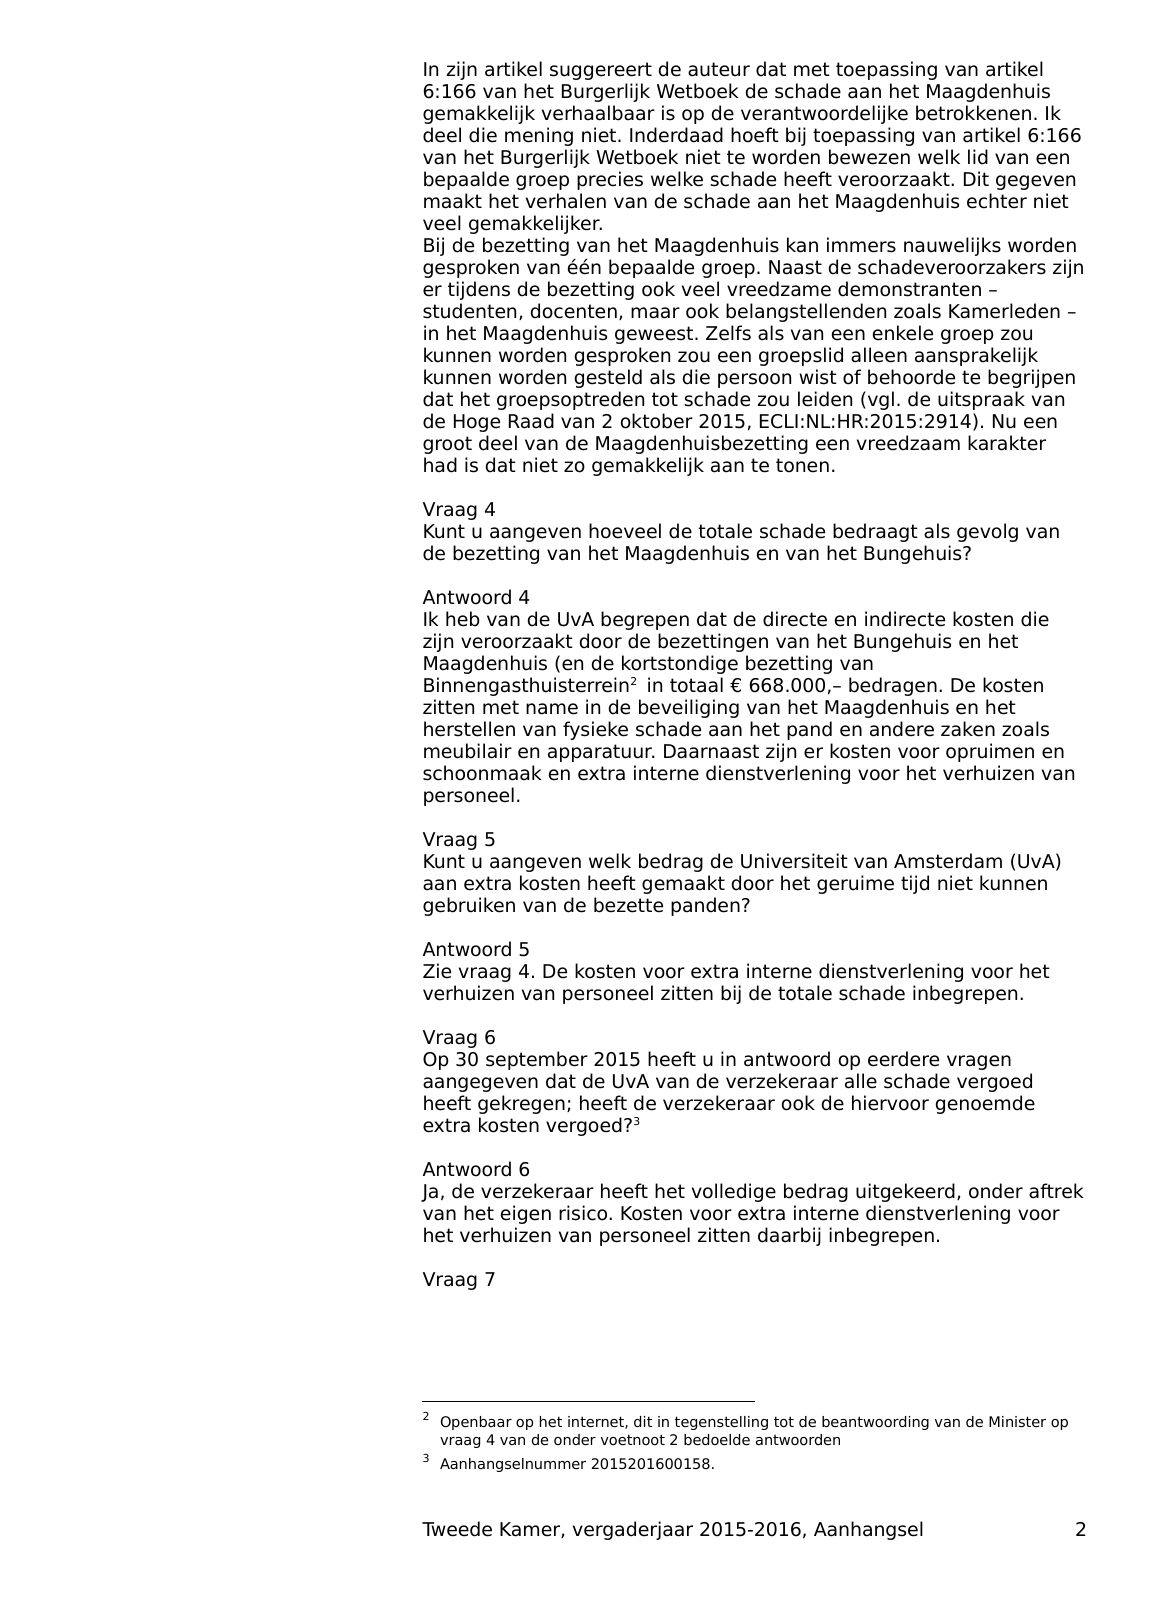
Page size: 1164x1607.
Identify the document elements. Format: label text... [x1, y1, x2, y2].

text Vraag 4 [422, 499, 1087, 521]
text Kunt u aangeven welk bedrag de Universiteit van Amsterdam (UvA) aan extra kosten heeft gemaakt door het geruime tijd niet kunnen gebruiken van de bezette panden? [422, 851, 1087, 917]
text Aanhangselnummer 2015201600158. [422, 1452, 1087, 1474]
text Zie vraag 4. De kosten voor extra interne dienstverlening voor het verhuizen van personeel zitten bij de totale schade inbegrepen. [422, 961, 1087, 1005]
text Antwoord 6 [422, 1159, 1087, 1181]
text Vraag 6 [422, 1027, 1087, 1049]
text Op 30 september 2015 heeft u in antwoord op eerdere vragen aangegeven dat de UvA van de verzekeraar alle schade vergoed heeft gekregen; heeft de verzekeraar ook de hiervoor genoemde extra kosten vergoed? [422, 1049, 1087, 1137]
text Bij de bezetting van het Maagdenhuis kan immers nauwelijks worden gesproken van één bepaalde groep. Naast de schadeveroorzakers zijn er tijdens de bezetting ook veel vreedzame demonstranten – studenten, docenten, maar ook belangstellenden zoals Kamerleden – in het Maagdenhuis geweest. Zelfs als van een enkele groep zou kunnen worden gesproken zou een groepslid alleen aansprakelijk kunnen worden gesteld als die persoon wist of behoorde te begrijpen dat het groepsoptreden tot schade zou leiden (vgl. de uitspraak van de Hoge Raad van 2 oktober 2015, ECLI:NL:HR:2015:2914). Nu een groot deel van de Maagdenhuisbezetting een vreedzaam karakter had is dat niet zo gemakkelijk aan te tonen. [422, 235, 1087, 477]
text Ik heb van de UvA begrepen dat de directe en indirecte kosten die zijn veroorzaakt door de bezettingen van het Bungehuis en het Maagdenhuis (en de kortstondige bezetting van Binnengasthuisterrein in totaal € 668.000,– bedragen. De kosten zitten met name in de beveiliging van het Maagdenhuis en het herstellen van fysieke schade aan het pand en andere zaken zoals meubilair en apparatuur. Daarnaast zijn er kosten voor opruimen en schoonmaak en extra interne dienstverlening voor het verhuizen van personeel. [422, 609, 1087, 807]
text Antwoord 5 [422, 939, 1087, 961]
text Antwoord 4 [422, 587, 1087, 609]
text Vraag 5 [422, 829, 1087, 851]
text Vraag 7 [422, 1269, 1087, 1291]
text Ja, de verzekeraar heeft het volledige bedrag uitgekeerd, onder aftrek van het eigen risico. Kosten voor extra interne dienstverlening voor het verhuizen van personeel zitten daarbij inbegrepen. [422, 1181, 1087, 1247]
text In zijn artikel suggereert de auteur dat met toepassing van artikel 6:166 van het Burgerlijk Wetboek de schade aan het Maagdenhuis gemakkelijk verhaalbaar is op de verantwoordelijke betrokkenen. Ik deel die mening niet. Inderdaad hoeft bij toepassing van artikel 6:166 van het Burgerlijk Wetboek niet te worden bewezen welk lid van een bepaalde groep precies welke schade heeft veroorzaakt. Dit gegeven maakt het verhalen van de schade aan het Maagdenhuis echter niet veel gemakkelijker. [422, 59, 1087, 235]
text Openbaar op het internet, dit in tegenstelling tot de beantwoording van de Minister op vraag 4 van de onder voetnoot 2 bedoelde antwoorden [422, 1410, 1087, 1449]
text Kunt u aangeven hoeveel de totale schade bedraagt als gevolg van de bezetting van het Maagdenhuis en van het Bungehuis? [422, 521, 1087, 565]
